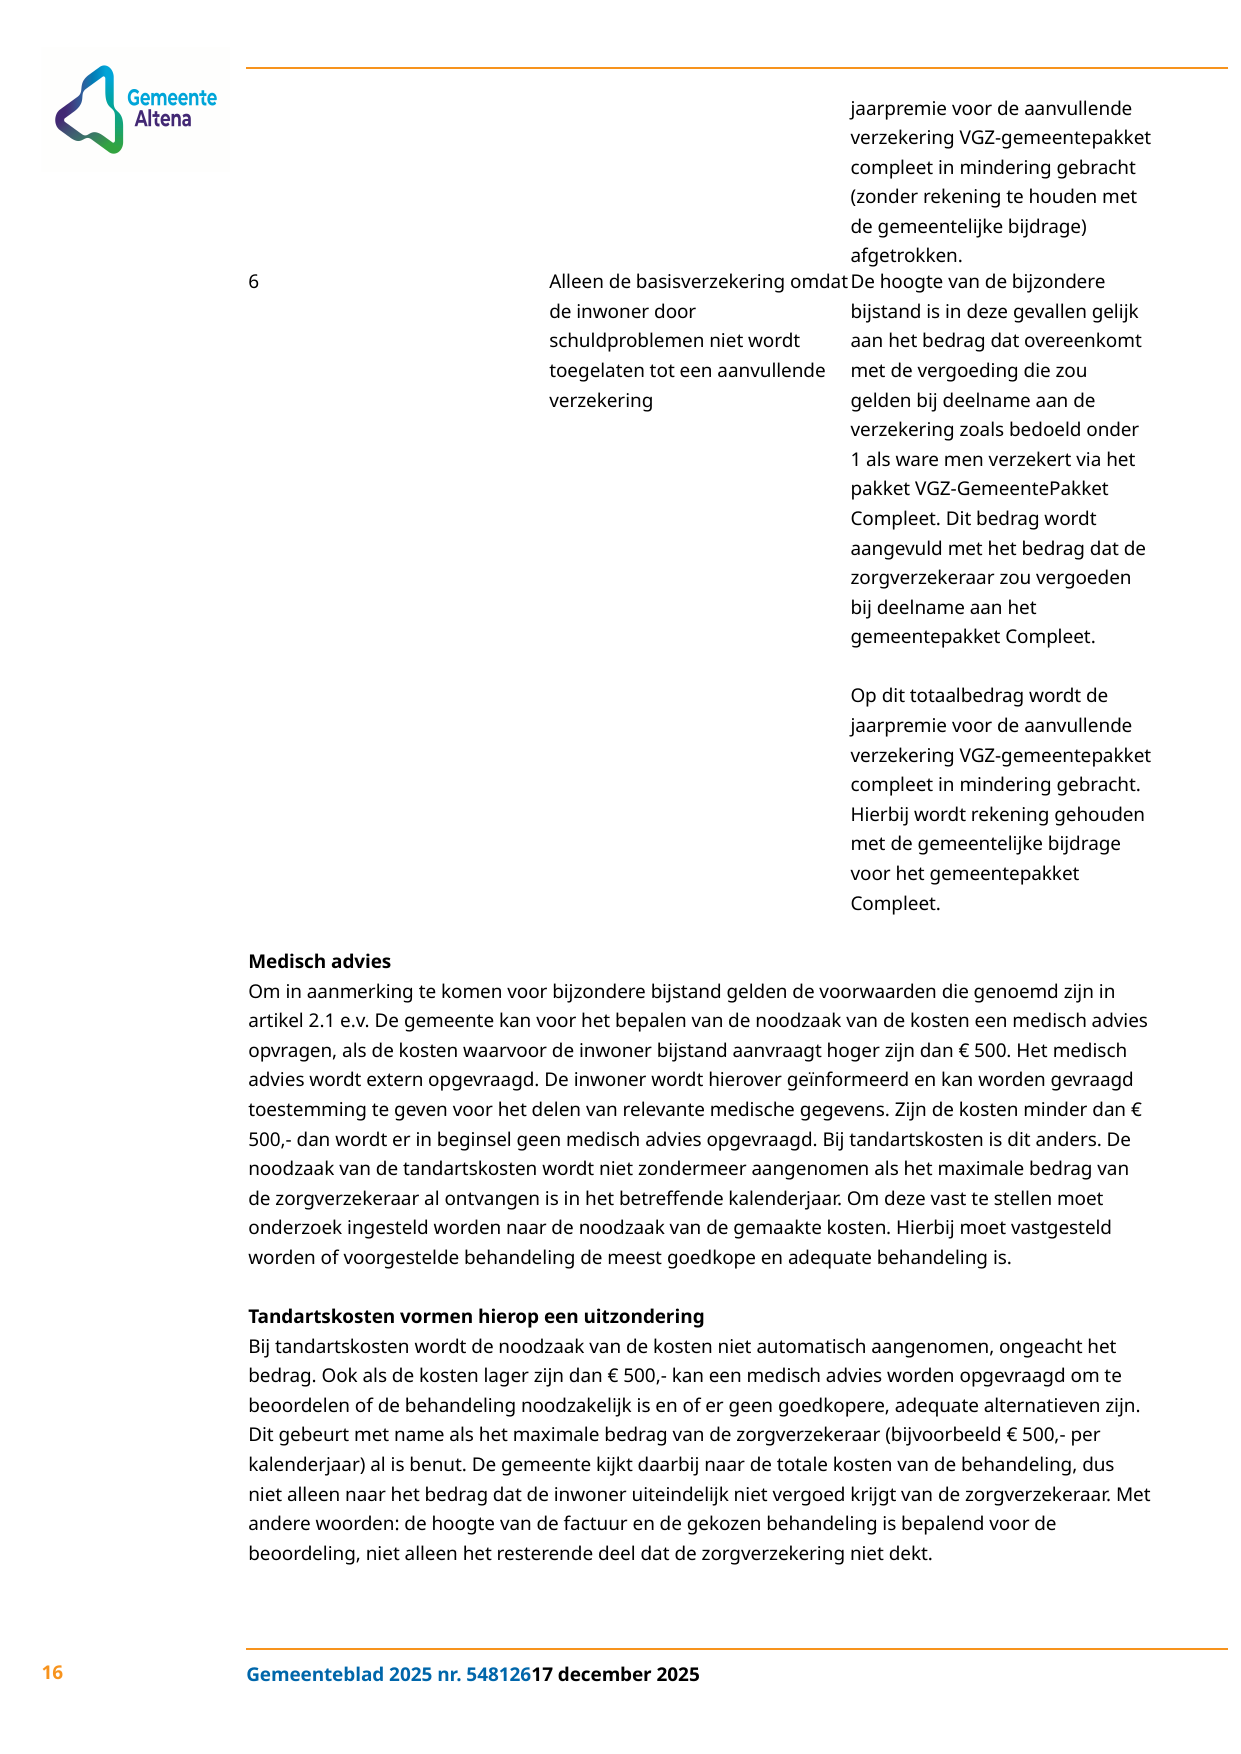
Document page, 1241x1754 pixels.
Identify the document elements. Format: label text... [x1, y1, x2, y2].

text Om in aanmerking te komen voor bijzondere bijstand gelden de voorwaarden die genoemd zijn in artikel 2.1 e.v. De gemeente kan voor het bepalen van de noodzaak van de kosten een medisch advies opvragen, als de kosten waarvoor de inwoner bijstand aanvraagt hoger zijn dan € 500. Het medisch advies wordt extern opgevraagd. De inwoner wordt hierover geïnformeerd en kan worden gevraagd toestemming te geven voor het delen van relevante medische gegevens. Zijn de kosten minder dan € 500,- dan wordt er in beginsel geen medisch advies opgevraagd. Bij tandartskosten is dit anders. De noodzaak van de tandartskosten wordt niet zondermeer aangenomen als het maximale bedrag van de zorgverzekeraar al ontvangen is in het betreffende kalenderjaar. Om deze vast te stellen moet onderzoek ingesteld worden naar de noodzaak van de gemaakte kosten. Hierbij moet vastgesteld worden of voorgestelde behandeling de meest goedkope en adequate behandeling is. [248, 978, 1152, 1270]
table_cell 6 [248, 269, 549, 915]
table_cell jaarpremie voor de aanvullende verzekering VGZ-gemeentepakket compleet in mindering gebracht (zonder rekening te houden met de gemeentelijke bijdrage) afgetrokken. [850, 95, 1152, 268]
table_cell [549, 95, 850, 268]
table_cell [248, 95, 549, 268]
text Bij tandartskosten wordt de noodzaak van de kosten niet automatisch aangenomen, ongeacht het bedrag. Ook als de kosten lager zijn dan € 500,- kan een medisch advies worden opgevraagd om te beoordelen of de behandeling noodzakelijk is en of er geen goedkopere, adequate alternatieven zijn. Dit gebeurt met name als het maximale bedrag van de zorgverzekeraar (bijvoorbeeld € 500,- per kalenderjaar) al is benut. De gemeente kijkt daarbij naar de totale kosten van de behandeling, dus niet alleen naar het bedrag dat de inwoner uiteindelijk niet vergoed krijgt van de zorgverzekeraar. Met andere woorden: de hoogte van de factuur en de gekozen behandeling is bepalend voor de beoordeling, niet alleen het resterende deel dat de zorgverzekering niet dekt. [248, 1333, 1152, 1566]
text Medisch advies [248, 948, 1152, 974]
table_cell De hoogte van de bijzondere bijstand is in deze gevallen gelijk aan het bedrag dat overeenkomt met de vergoeding die zou gelden bij deelname aan de verzekering zoals bedoeld onder 1 als ware men verzekert via het pakket VGZ-GemeentePakket Compleet. Dit bedrag wordt aangevuld met het bedrag dat de zorgverzekeraar zou vergoeden bij deelname aan het gemeentepakket Compleet. Op dit totaalbedrag wordt de jaarpremie voor de aanvullende verzekering VGZ-gemeentepakket compleet in mindering gebracht. Hierbij wordt rekening gehouden met de gemeentelijke bijdrage voor het gemeentepakket Compleet. [850, 269, 1152, 915]
picture [41, 47, 231, 172]
text Tandartskosten vormen hierop een uitzondering [248, 1303, 1152, 1329]
table_cell Alleen de basisverzekering omdat de inwoner door schuldproblemen niet wordt toegelaten tot een aanvullende verzekering [549, 269, 850, 915]
